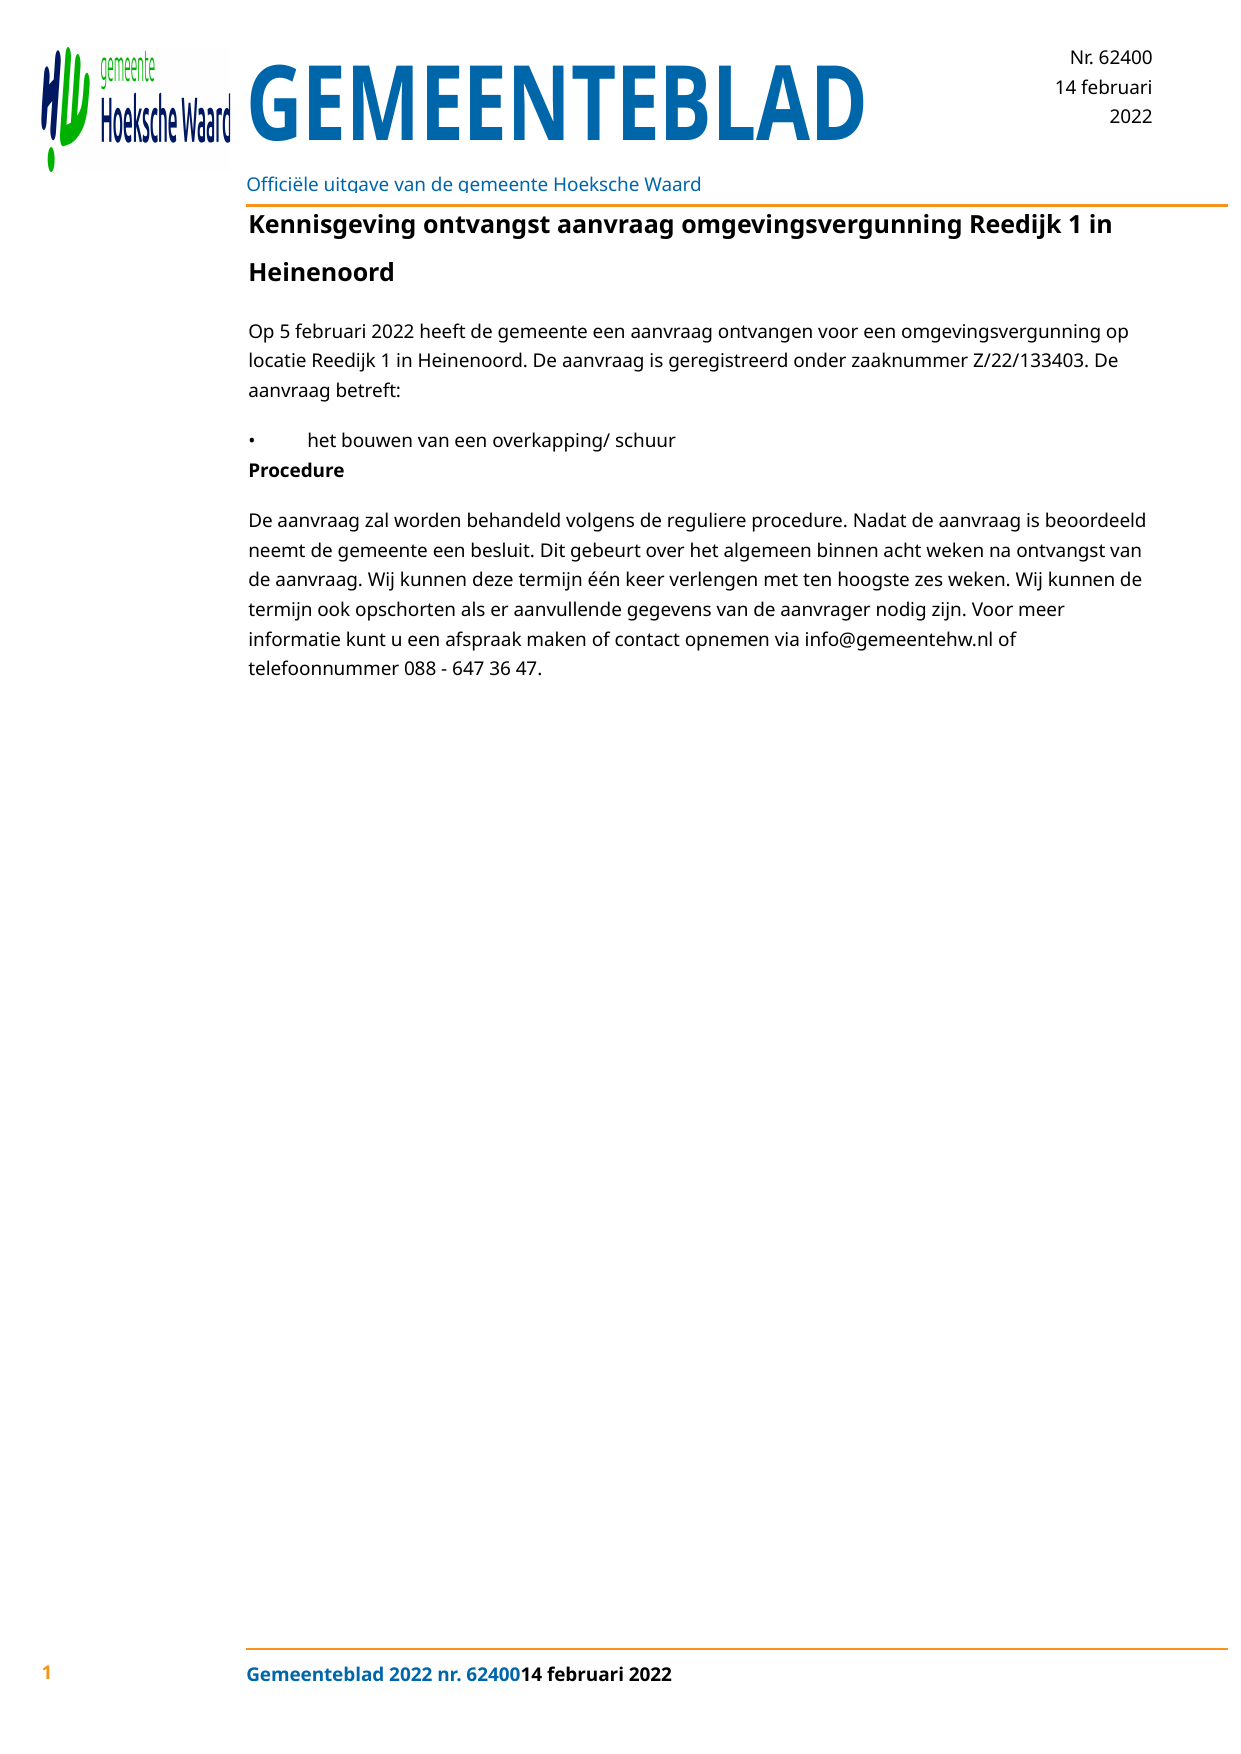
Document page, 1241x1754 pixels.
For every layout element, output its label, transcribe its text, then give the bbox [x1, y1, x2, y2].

text Kennisgeving ontvangst aanvraag omgevingsvergunning Reedijk 1 in Heinenoord [248, 207, 1152, 288]
text De aanvraag zal worden behandeld volgens de reguliere procedure. Nadat de aanvraag is beoordeeld neemt de gemeente een besluit. Dit gebeurt over het algemeen binnen acht weken na ontvangst van de aanvraag. Wij kunnen deze termijn één keer verlengen met ten hoogste zes weken. Wij kunnen de termijn ook opschorten als er aanvullende gegevens van de aanvrager nodig zijn. Voor meer informatie kunt u een afspraak maken of contact opnemen via info@gemeentehw.nl of telefoonnummer 088 - 647 36 47. [248, 507, 1152, 681]
text Op 5 februari 2022 heeft de gemeente een aanvraag ontvangen voor een omgevingsvergunning op locatie Reedijk 1 in Heinenoord. De aanvraag is geregistreerd onder zaaknummer Z/22/133403. De aanvraag betreft: [248, 318, 1152, 403]
text Procedure [248, 457, 1152, 483]
picture [41, 47, 231, 172]
list het bouwen van een overkapping/ schuur [248, 427, 1152, 453]
